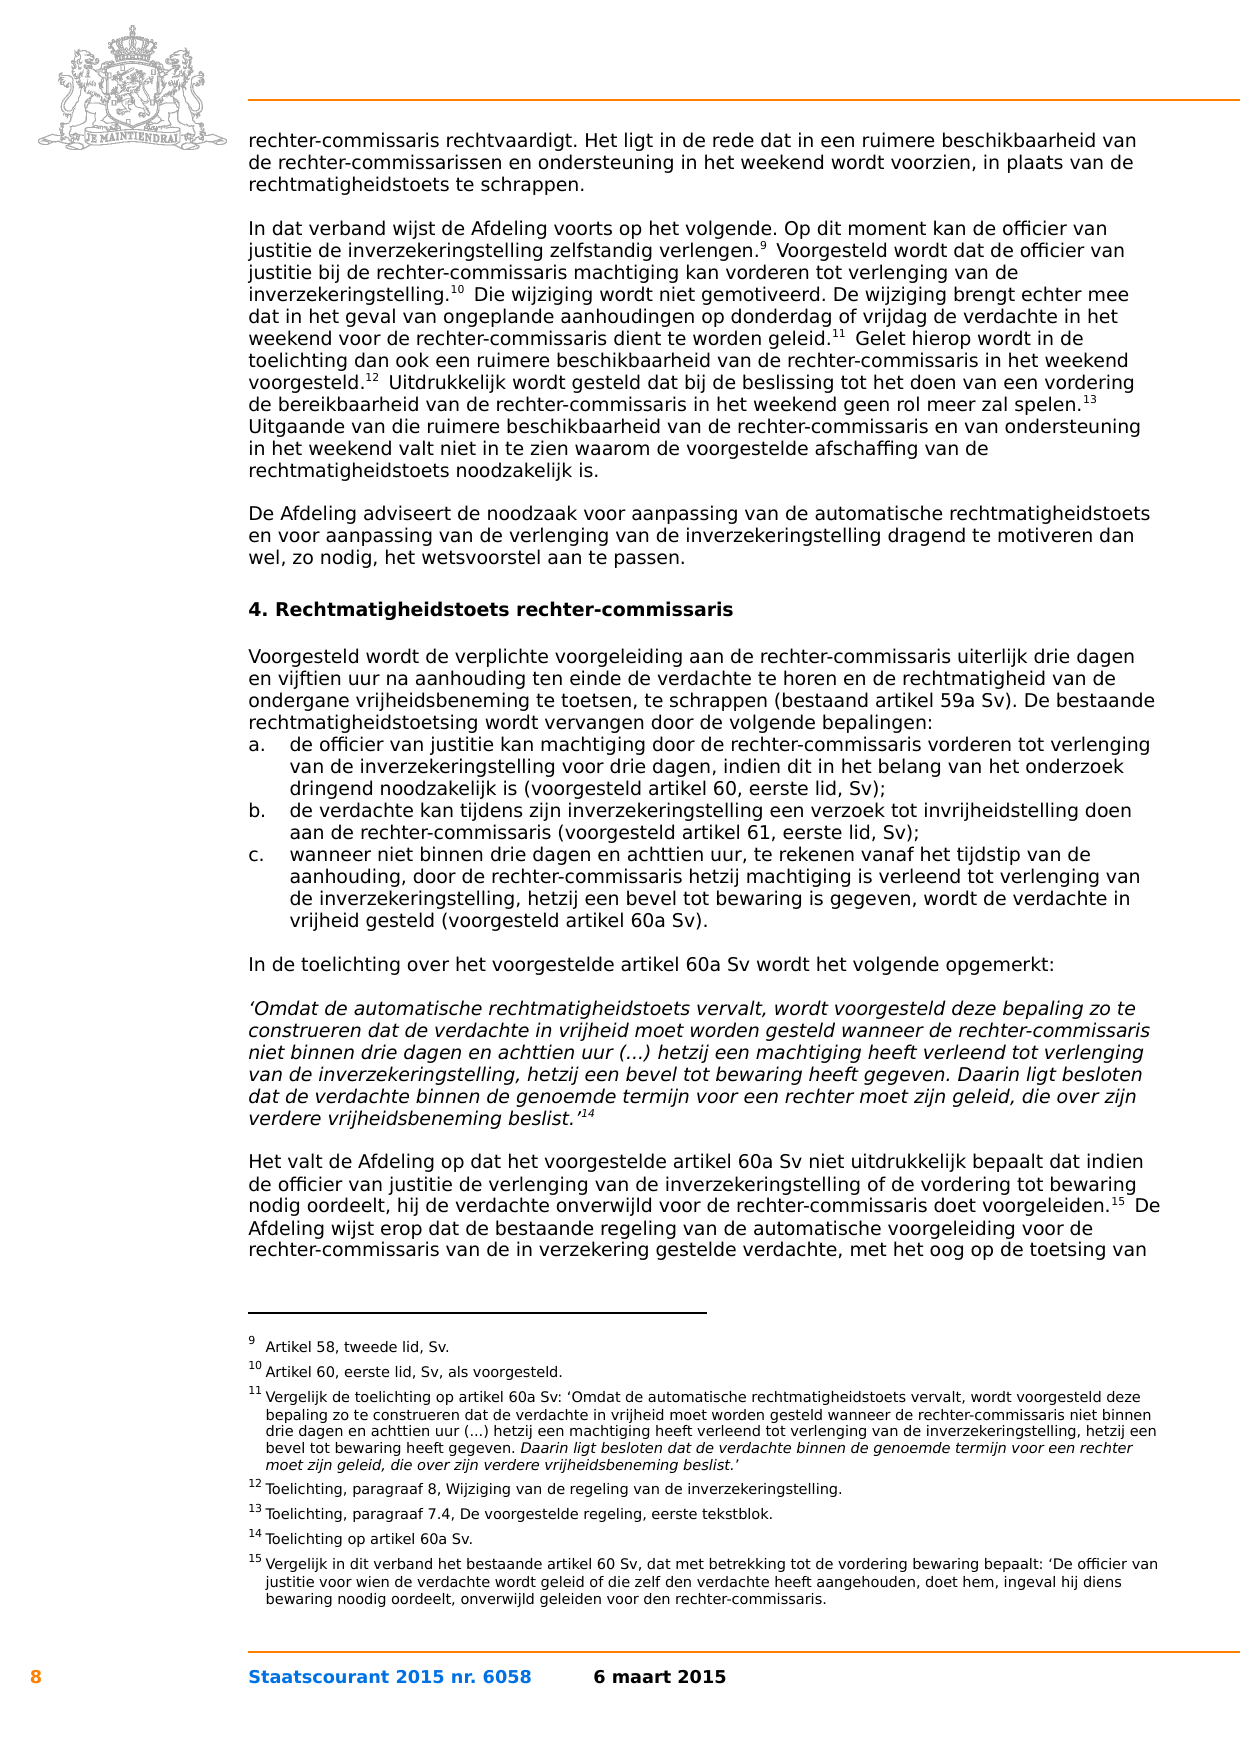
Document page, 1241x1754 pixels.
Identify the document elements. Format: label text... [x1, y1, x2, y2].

text Toelichting, paragraaf 7.4, De voorgestelde regeling, eerste tekstblok. [248, 1502, 1163, 1524]
text rechter-commissaris rechtvaardigt. Het ligt in de rede dat in een ruimere beschikbaarheid van de rechter-commissarissen en ondersteuning in het weekend wordt voorzien, in plaats van de rechtmatigheidstoets te schrappen. [248, 130, 1163, 196]
text Toelichting op artikel 60a Sv. [248, 1527, 1163, 1549]
text Toelichting, paragraaf 8, Wijziging van de regeling van de inverzekeringstelling. [248, 1477, 1163, 1499]
text Artikel 60, eerste lid, Sv, als voorgesteld. [248, 1359, 1163, 1382]
text ‘Omdat de automatische rechtmatigheidstoets vervalt, wordt voorgesteld deze bepaling zo te construeren dat de verdachte in vrijheid moet worden gesteld wanneer de rechter-commissaris niet binnen drie dagen en achttien uur (...) hetzij een machtiging heeft verleend tot verlenging van de inverzekeringstelling, hetzij een bevel tot bewaring heeft gegeven. Daarin ligt besloten dat de verdachte binnen de genoemde termijn voor een rechter moet zijn geleid, die over zijn verdere vrijheidsbeneming beslist.’ [248, 998, 1163, 1129]
text c. wanneer niet binnen drie dagen en achttien uur, te rekenen vanaf het tijdstip van de aanhouding, door de rechter-commissaris hetzij machtiging is verleend tot verlenging van de inverzekeringstelling, hetzij een bevel tot bewaring is gegeven, wordt de verdachte in vrijheid gesteld (voorgesteld artikel 60a Sv). [248, 844, 1163, 932]
picture [38, 25, 227, 150]
text Voorgesteld wordt de verplichte voorgeleiding aan de rechter-commissaris uiterlijk drie dagen en vijftien uur na aanhouding ten einde de verdachte te horen en de rechtmatigheid van de ondergane vrijheidsbeneming te toetsen, te schrappen (bestaand artikel 59a Sv). De bestaande rechtmatigheidstoetsing wordt vervangen door de volgende bepalingen: [248, 646, 1163, 734]
text b. de verdachte kan tijdens zijn inverzekeringstelling een verzoek tot invrijheidstelling doen aan de rechter-commissaris (voorgesteld artikel 61, eerste lid, Sv); [248, 800, 1163, 844]
text In dat verband wijst de Afdeling voorts op het volgende. Op dit moment kan de officier van justitie de inverzekeringstelling zelfstandig verlengen. Voorgesteld wordt dat de officier van justitie bij de rechter-commissaris machtiging kan vorderen tot verlenging van de inverzekeringstelling. Die wijziging wordt niet gemotiveerd. De wijziging brengt echter mee dat in het geval van ongeplande aanhoudingen op donderdag of vrijdag de verdachte in het weekend voor de rechter-commissaris dient te worden geleid. Gelet hierop wordt in de toelichting dan ook een ruimere beschikbaarheid van de rechter-commissaris in het weekend voorgesteld. Uitdrukkelijk wordt gesteld dat bij de beslissing tot het doen van een vordering de bereikbaarheid van de rechter-commissaris in het weekend geen rol meer zal spelen. Uitgaande van die ruimere beschikbaarheid van de rechter-commissaris en van ondersteuning in het weekend valt niet in te zien waarom de voorgestelde afschaffing van de rechtmatigheidstoets noodzakelijk is. [248, 218, 1163, 481]
subtitle 4. Rechtmatigheidstoets rechter-commissaris [248, 599, 1163, 621]
text a. de officier van justitie kan machtiging door de rechter-commissaris vorderen tot verlenging van de inverzekeringstelling voor drie dagen, indien dit in het belang van het onderzoek dringend noodzakelijk is (voorgesteld artikel 60, eerste lid, Sv); [248, 734, 1163, 800]
text Vergelijk de toelichting op artikel 60a Sv: ‘Omdat de automatische rechtmatigheidstoets vervalt, wordt voorgesteld deze bepaling zo te construeren dat de verdachte in vrijheid moet worden gesteld wanneer de rechter-commissaris niet binnen drie dagen en achttien uur (...) hetzij een machtiging heeft verleend tot verlenging van de inverzekeringstelling, hetzij een bevel tot bewaring heeft gegeven. Daarin ligt besloten dat de verdachte binnen de genoemde termijn voor een rechter moet zijn geleid, die over zijn verdere vrijheidsbeneming beslist.’ [248, 1384, 1163, 1474]
text In de toelichting over het voorgestelde artikel 60a Sv wordt het volgende opgemerkt: [248, 954, 1163, 976]
text De Afdeling adviseert de noodzaak voor aanpassing van de automatische rechtmatigheidstoets en voor aanpassing van de verlenging van de inverzekeringstelling dragend te motiveren dan wel, zo nodig, het wetsvoorstel aan te passen. [248, 503, 1163, 569]
text Het valt de Afdeling op dat het voorgestelde artikel 60a Sv niet uitdrukkelijk bepaalt dat indien de officier van justitie de verlenging van de inverzekeringstelling of de vordering tot bewaring nodig oordeelt, hij de verdachte onverwijld voor de rechter-commissaris doet voorgeleiden. De Afdeling wijst erop dat de bestaande regeling van de automatische voorgeleiding voor de rechter-commissaris van de in verzekering gestelde verdachte, met het oog op de toetsing van [248, 1151, 1163, 1261]
text Vergelijk in dit verband het bestaande artikel 60 Sv, dat met betrekking tot de vordering bewaring bepaalt: ‘De officier van justitie voor wien de verdachte wordt geleid of die zelf den verdachte heeft aangehouden, doet hem, ingeval hij diens bewaring noodig oordeelt, onverwijld geleiden voor den rechter-commissaris. [248, 1552, 1163, 1608]
text Artikel 58, tweede lid, Sv. [248, 1334, 1163, 1357]
